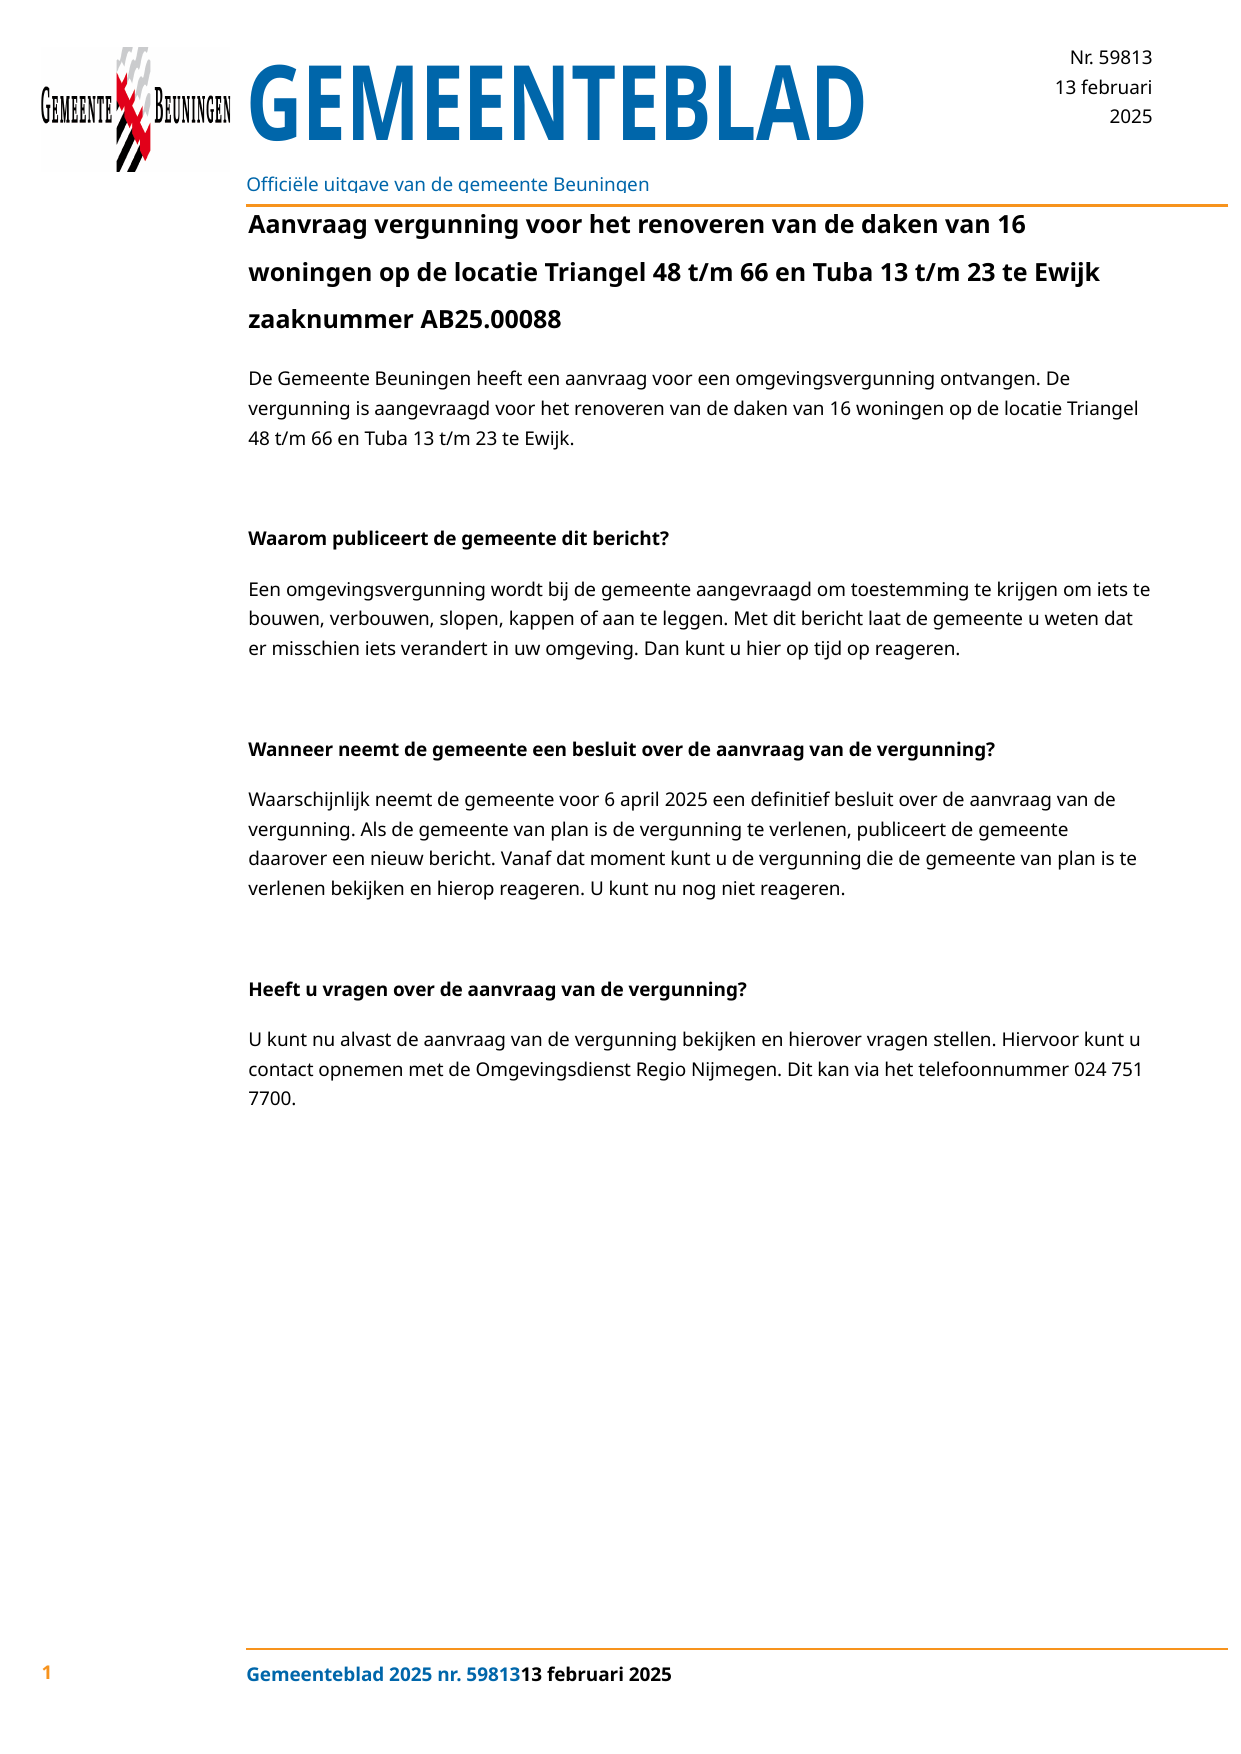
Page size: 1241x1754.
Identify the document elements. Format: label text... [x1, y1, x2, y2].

text Wanneer neemt de gemeente een besluit over de aanvraag van de vergunning? [248, 736, 1152, 762]
text Aanvraag vergunning voor het renoveren van de daken van 16 woningen op de locatie Triangel 48 t/m 66 en Tuba 13 t/m 23 te Ewijk zaaknummer AB25.00088 [248, 207, 1152, 336]
text Waarschijnlijk neemt de gemeente voor 6 april 2025 een definitief besluit over de aanvraag van de vergunning. Als de gemeente van plan is de vergunning te verlenen, publiceert de gemeente daarover een nieuw bericht. Vanaf dat moment kunt u de vergunning die de gemeente van plan is te verlenen bekijken en hierop reageren. U kunt nu nog niet reageren. [248, 786, 1152, 901]
text Heeft u vragen over de aanvraag van de vergunning? [248, 976, 1152, 1002]
picture [41, 47, 231, 172]
text Een omgevingsvergunning wordt bij de gemeente aangevraagd om toestemming te krijgen om iets te bouwen, verbouwen, slopen, kappen of aan te leggen. Met dit bericht laat de gemeente u weten dat er misschien iets verandert in uw omgeving. Dan kunt u hier op tijd op reageren. [248, 576, 1152, 661]
text U kunt nu alvast de aanvraag van de vergunning bekijken en hierover vragen stellen. Hiervoor kunt u contact opnemen met de Omgevingsdienst Regio Nijmegen. Dit kan via het telefoonnummer 024 751 7700. [248, 1026, 1152, 1111]
text De Gemeente Beuningen heeft een aanvraag voor een omgevingsvergunning ontvangen. De vergunning is aangevraagd voor het renoveren van de daken van 16 woningen op de locatie Triangel 48 t/m 66 en Tuba 13 t/m 23 te Ewijk. [248, 366, 1152, 450]
text Waarom publiceert de gemeente dit bericht? [248, 526, 1152, 551]
